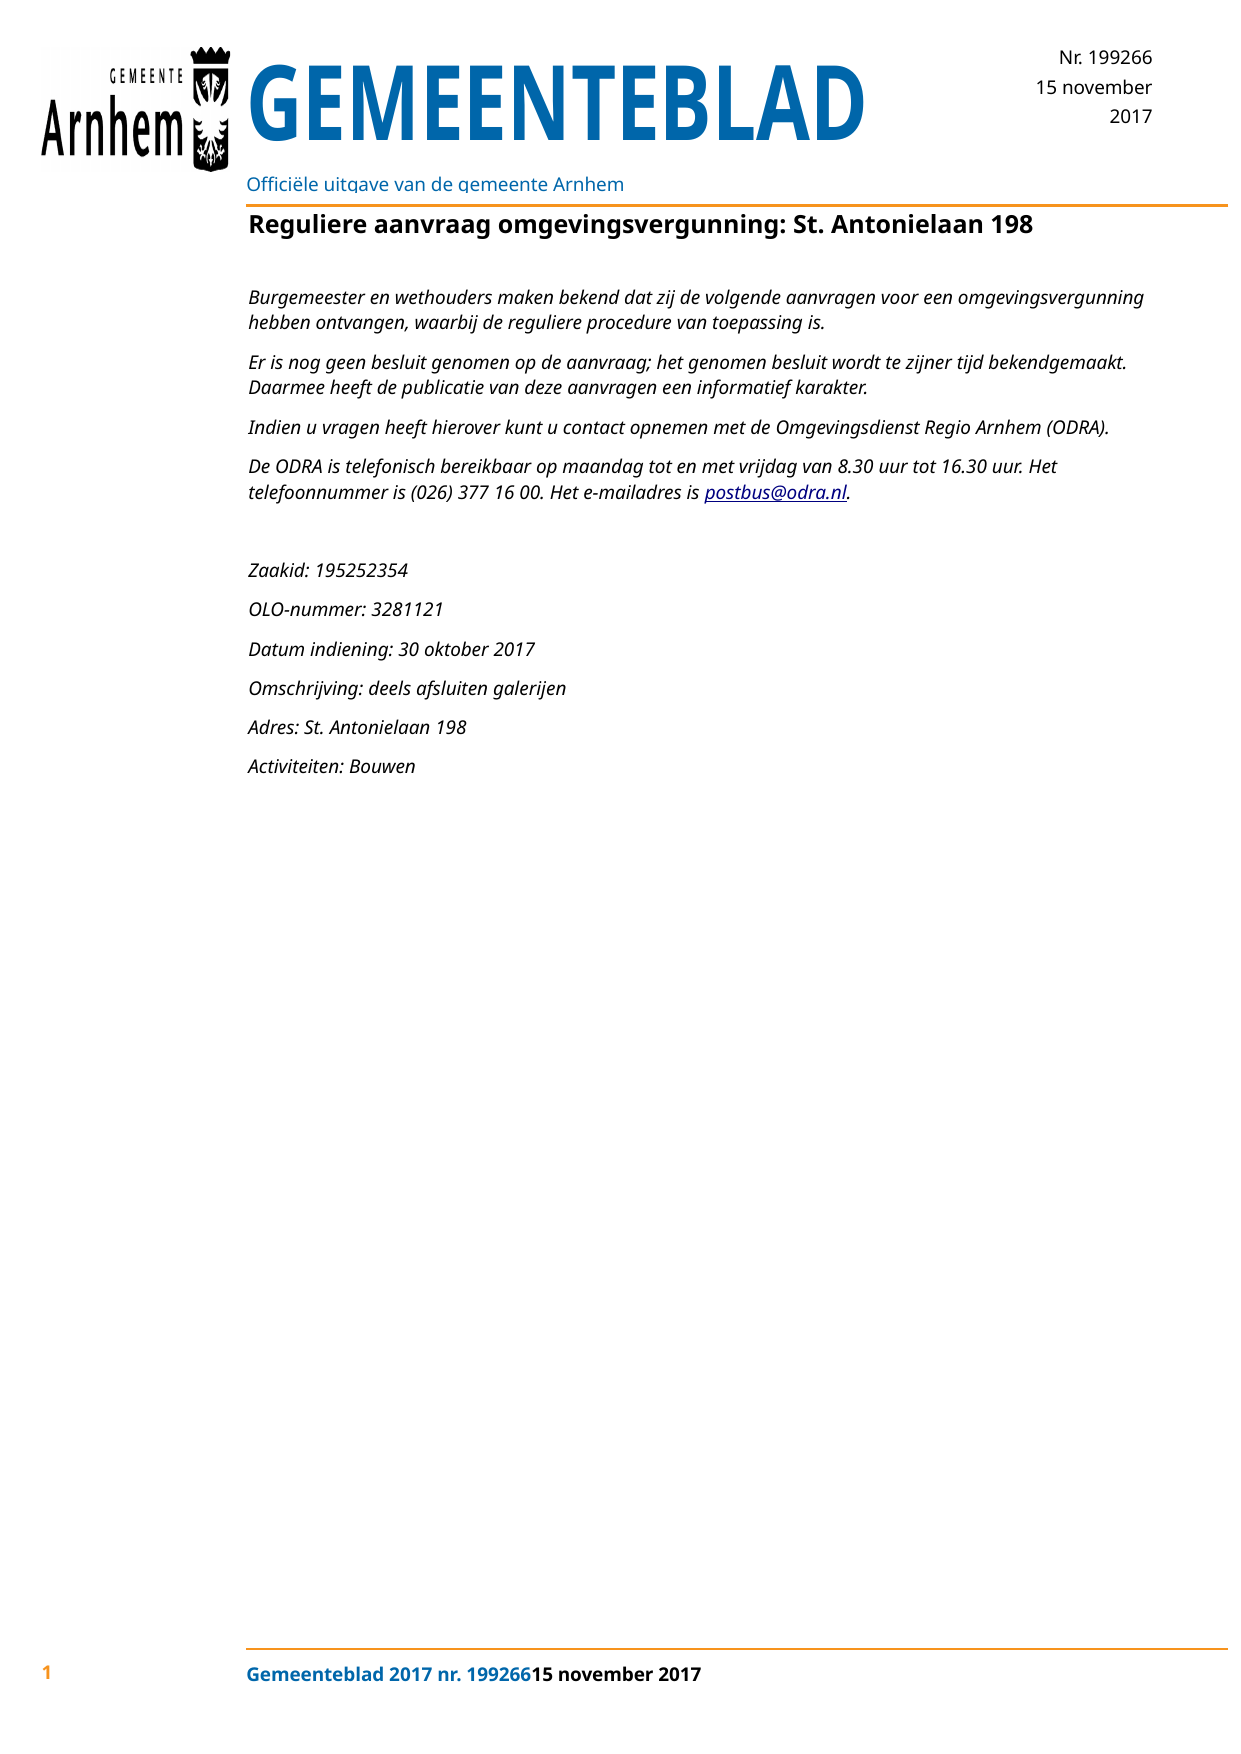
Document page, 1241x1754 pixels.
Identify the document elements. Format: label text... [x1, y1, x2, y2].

text Burgemeester en wethouders maken bekend dat zij de volgende aanvragen voor een omgevingsvergunning hebben ontvangen, waarbij de reguliere procedure van toepassing is. [248, 284, 1152, 335]
text Activiteiten: Bouwen [248, 754, 1152, 779]
text Reguliere aanvraag omgevingsvergunning: St. Antonielaan 198 [248, 207, 1152, 241]
text Er is nog geen besluit genomen op de aanvraag; het genomen besluit wordt te zijner tijd bekendgemaakt. Daarmee heeft de publicatie van deze aanvragen een informatief karakter. [248, 349, 1152, 400]
text Indien u vragen heeft hierover kunt u contact opnemen met de Omgevingsdienst Regio Arnhem (ODRA). [248, 414, 1152, 439]
text De ODRA is telefonisch bereikbaar op maandag tot en met vrijdag van 8.30 uur tot 16.30 uur. Het telefoonnummer is (026) 377 16 00. Het e-mailadres is postbus@odra.nl. [248, 453, 1152, 504]
text Zaakid: 195252354 [248, 557, 1152, 583]
text Omschrijving: deels afsluiten galerijen [248, 675, 1152, 701]
text Adres: St. Antonielaan 198 [248, 714, 1152, 740]
text OLO-nummer: 3281121 [248, 597, 1152, 622]
picture [41, 47, 231, 172]
text Datum indiening: 30 oktober 2017 [248, 636, 1152, 662]
